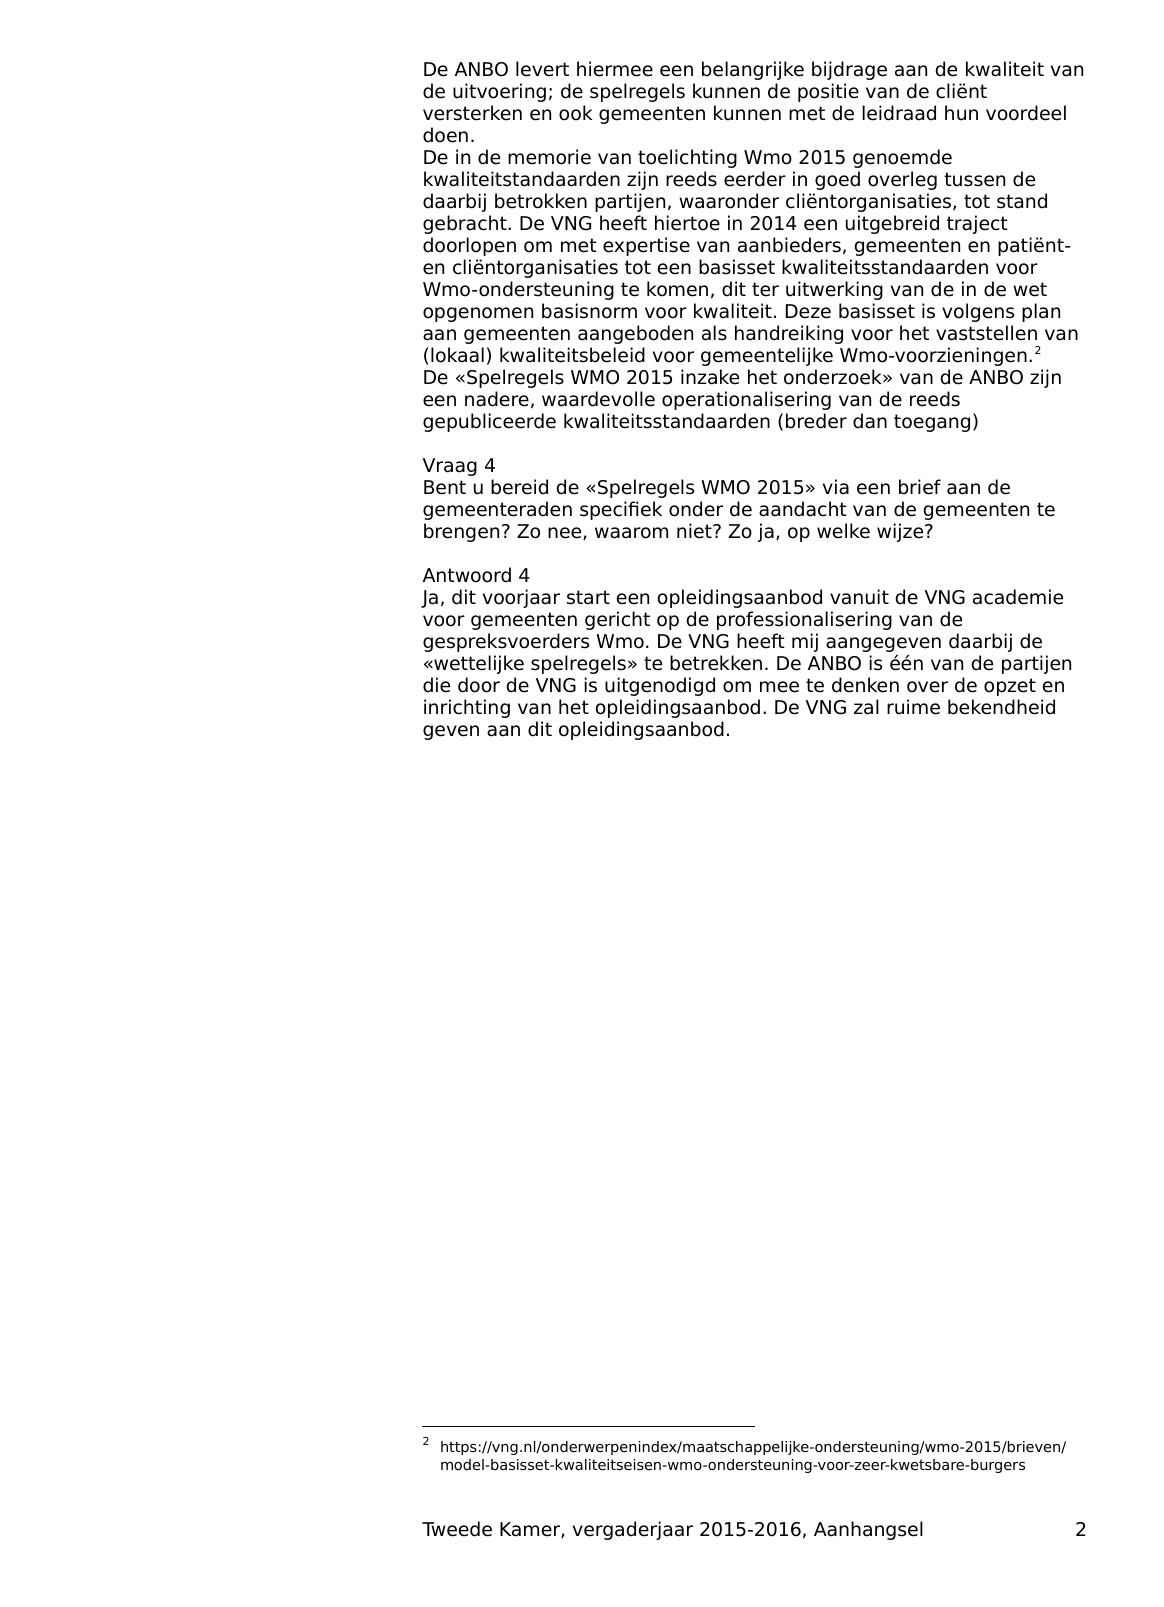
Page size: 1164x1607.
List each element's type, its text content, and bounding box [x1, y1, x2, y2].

text Antwoord 4 [422, 565, 1087, 587]
text https://vng.nl/onderwerpenindex/maatschappelijke-ondersteuning/wmo-2015/brieven/model-basisset-kwaliteitseisen-wmo-ondersteuning-voor-zeer-kwetsbare-burgers [422, 1435, 1087, 1474]
text Ja, dit voorjaar start een opleidingsaanbod vanuit de VNG academie voor gemeenten gericht op de professionalisering van de gespreksvoerders Wmo. De VNG heeft mij aangegeven daarbij de «wettelijke spelregels» te betrekken. De ANBO is één van de partijen die door de VNG is uitgenodigd om mee te denken over de opzet en inrichting van het opleidingsaanbod. De VNG zal ruime bekendheid geven aan dit opleidingsaanbod. [422, 587, 1087, 741]
text De «Spelregels WMO 2015 inzake het onderzoek» van de ANBO zijn een nadere, waardevolle operationalisering van de reeds gepubliceerde kwaliteitsstandaarden (breder dan toegang) [422, 367, 1087, 433]
text Bent u bereid de «Spelregels WMO 2015» via een brief aan de gemeenteraden specifiek onder de aandacht van de gemeenten te brengen? Zo nee, waarom niet? Zo ja, op welke wijze? [422, 477, 1087, 543]
text De ANBO levert hiermee een belangrijke bijdrage aan de kwaliteit van de uitvoering; de spelregels kunnen de positie van de cliënt versterken en ook gemeenten kunnen met de leidraad hun voordeel doen. [422, 59, 1087, 147]
text De in de memorie van toelichting Wmo 2015 genoemde kwaliteitstandaarden zijn reeds eerder in goed overleg tussen de daarbij betrokken partijen, waaronder cliëntorganisaties, tot stand gebracht. De VNG heeft hiertoe in 2014 een uitgebreid traject doorlopen om met expertise van aanbieders, gemeenten en patiënt- en cliëntorganisaties tot een basisset kwaliteitsstandaarden voor Wmo-ondersteuning te komen, dit ter uitwerking van de in de wet opgenomen basisnorm voor kwaliteit. Deze basisset is volgens plan aan gemeenten aangeboden als handreiking voor het vaststellen van (lokaal) kwaliteitsbeleid voor gemeentelijke Wmo-voorzieningen. [422, 147, 1087, 367]
text Vraag 4 [422, 455, 1087, 477]
